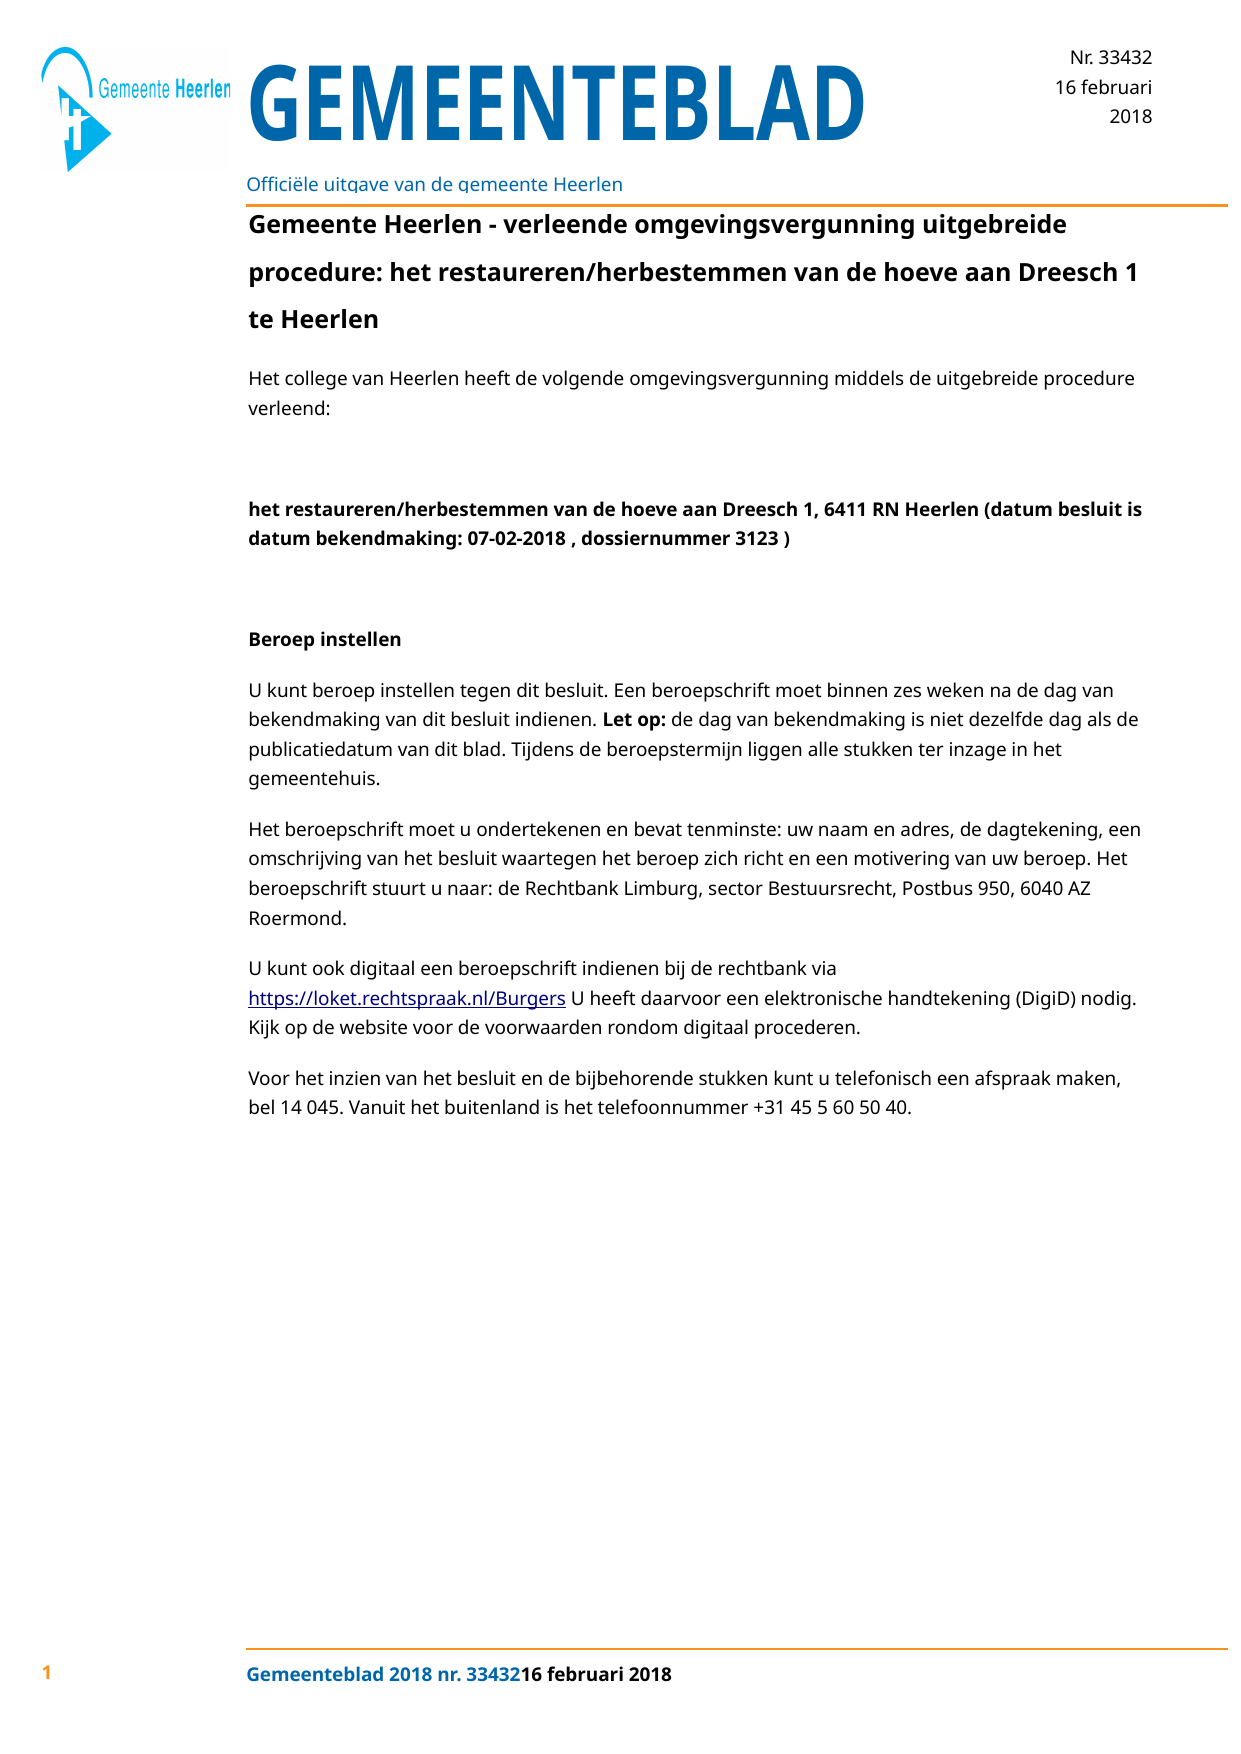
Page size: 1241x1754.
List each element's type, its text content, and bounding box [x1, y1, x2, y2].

text Gemeente Heerlen - verleende omgevingsvergunning uitgebreide procedure: het restaureren/herbestemmen van de hoeve aan Dreesch 1 te Heerlen [248, 207, 1152, 336]
text U kunt ook digitaal een beroepschrift indienen bij de rechtbank via https://loket.rechtspraak.nl/Burgers U heeft daarvoor een elektronische handtekening (DigiD) nodig. Kijk op de website voor de voorwaarden rondom digitaal procederen. [248, 955, 1152, 1040]
picture [41, 47, 58, 70]
text Het beroepschrift moet u ondertekenen en bevat tenminste: uw naam en adres, de dagtekening, een omschrijving van het besluit waartegen het beroep zich richt en een motivering van uw beroep. Het beroepschrift stuurt u naar: de Rechtbank Limburg, sector Bestuursrecht, Postbus 950, 6040 AZ Roermond. [248, 816, 1152, 930]
text U kunt beroep instellen tegen dit besluit. Een beroepschrift moet binnen zes weken na de dag van bekendmaking van dit besluit indienen. Let op: de dag van bekendmaking is niet dezelfde dag als de publicatiedatum van dit blad. Tijdens de beroepstermijn liggen alle stukken ter inzage in het gemeentehuis. [248, 677, 1152, 791]
text Beroep instellen [248, 626, 1152, 652]
text Het college van Heerlen heeft de volgende omgevingsvergunning middels de uitgebreide procedure verleend: [248, 366, 1152, 421]
text het restaureren/herbestemmen van de hoeve aan Dreesch 1, 6411 RN Heerlen (datum besluit is datum bekendmaking: 07-02-2018 , dossiernummer 3123 ) [248, 496, 1152, 551]
text Voor het inzien van het besluit en de bijbehorende stukken kunt u telefonisch een afspraak maken, bel 14 045. Vanuit het buitenland is het telefoonnummer +31 45 5 60 50 40. [248, 1065, 1152, 1120]
picture [41, 47, 231, 172]
